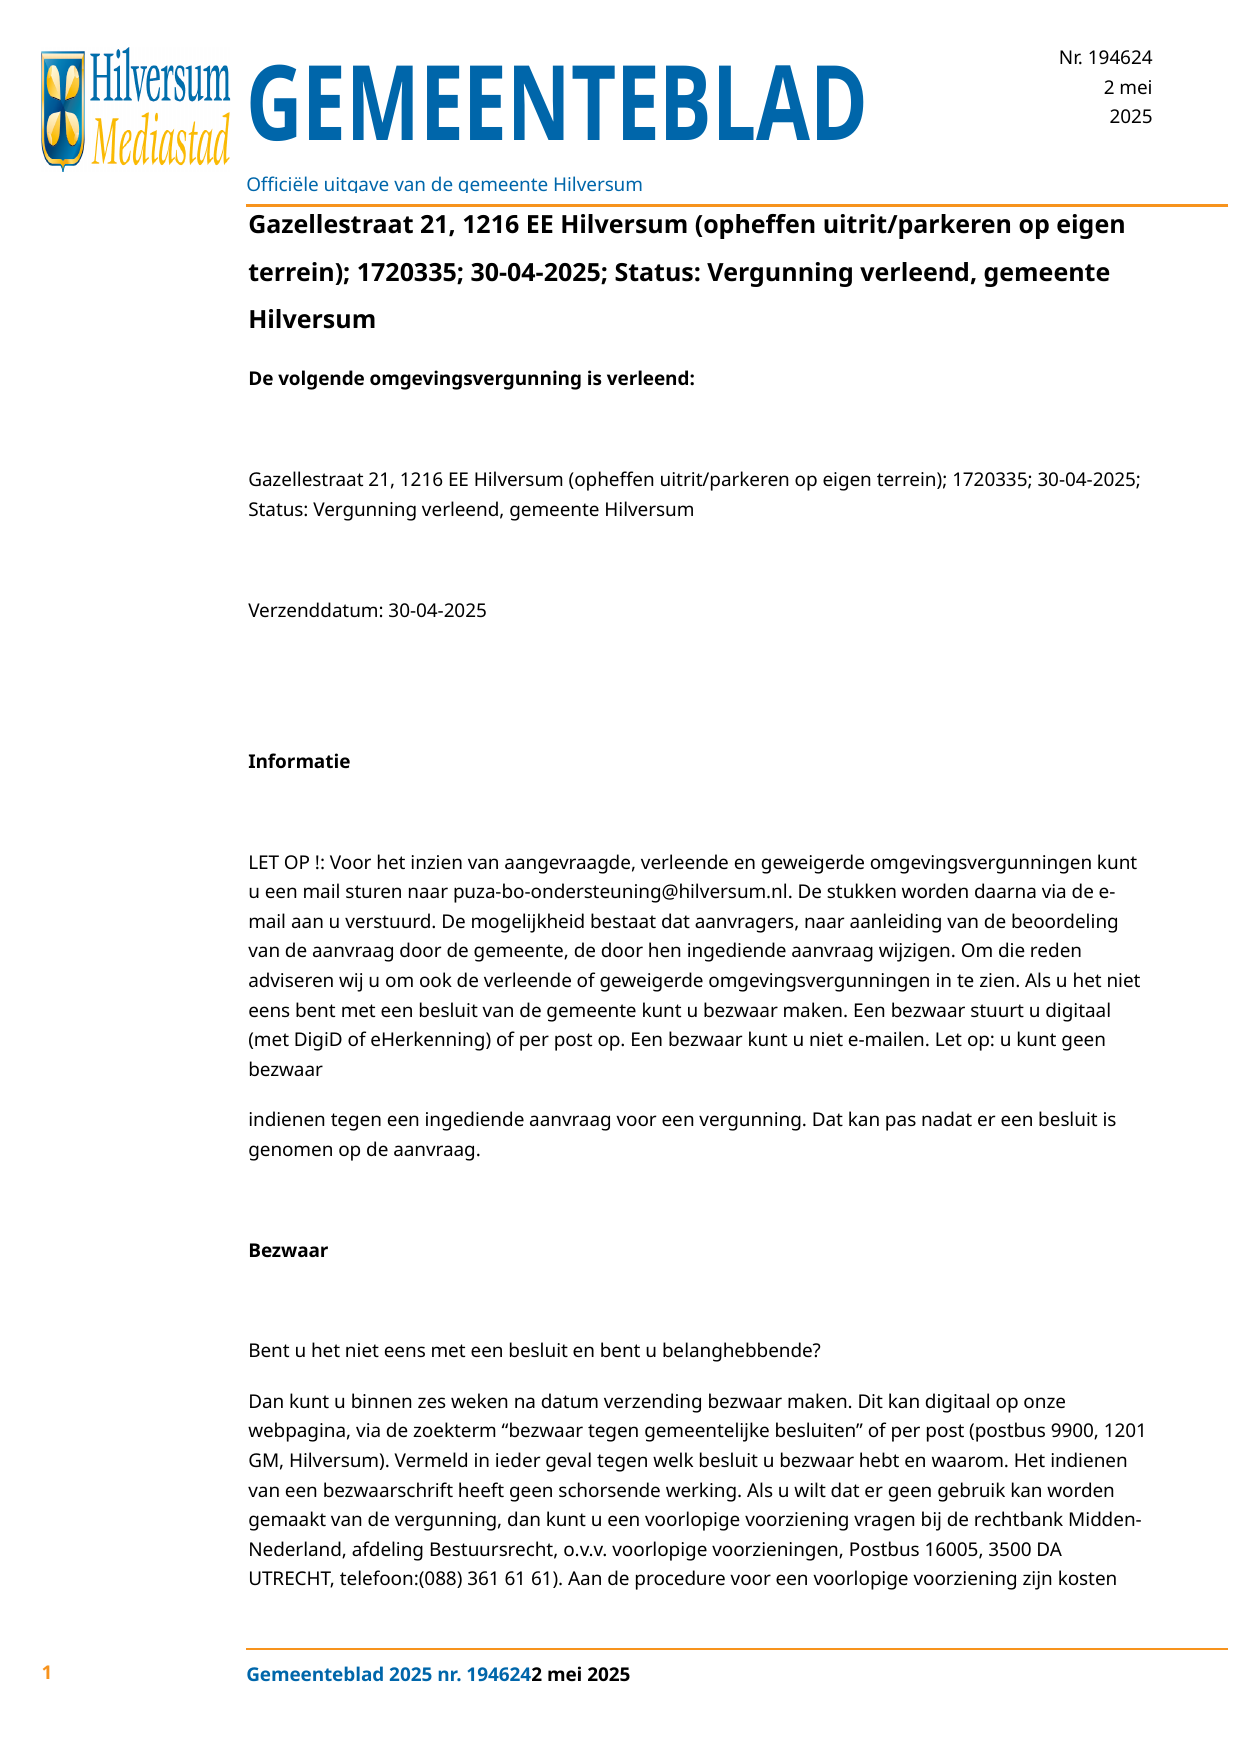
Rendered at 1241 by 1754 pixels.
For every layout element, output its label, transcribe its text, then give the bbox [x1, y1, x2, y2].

text Dan kunt u binnen zes weken na datum verzending bezwaar maken. Dit kan digitaal op onze webpagina, via de zoekterm “bezwaar tegen gemeentelijke besluiten” of per post (postbus 9900, 1201 GM, Hilversum). Vermeld in ieder geval tegen welk besluit u bezwaar hebt en waarom. Het indienen van een bezwaarschrift heeft geen schorsende werking. Als u wilt dat er geen gebruik kan worden gemaakt van de vergunning, dan kunt u een voorlopige voorziening vragen bij de rechtbank Midden-Nederland, afdeling Bestuursrecht, o.v.v. voorlopige voorzieningen, Postbus 16005, 3500 DA UTRECHT, telefoon:(088) 361 61 61). Aan de procedure voor een voorlopige voorziening zijn kosten [248, 1388, 1152, 1591]
text De volgende omgevingsvergunning is verleend: [248, 366, 1152, 391]
text Bezwaar [248, 1237, 1152, 1262]
picture [41, 47, 231, 172]
text Gazellestraat 21, 1216 EE Hilversum (opheffen uitrit/parkeren op eigen terrein); 1720335; 30-04-2025; Status: Vergunning verleend, gemeente Hilversum [248, 466, 1152, 522]
text Bent u het niet eens met een besluit en bent u belanghebbende? [248, 1338, 1152, 1363]
text indienen tegen een ingediende aanvraag voor een vergunning. Dat kan pas nadat er een besluit is genomen op de aanvraag. [248, 1106, 1152, 1162]
text Informatie [248, 748, 1152, 774]
text Gazellestraat 21, 1216 EE Hilversum (opheffen uitrit/parkeren op eigen terrein); 1720335; 30-04-2025; Status: Vergunning verleend, gemeente Hilversum [248, 207, 1152, 336]
text Verzenddatum: 30-04-2025 [248, 597, 1152, 622]
text LET OP !: Voor het inzien van aangevraagde, verleende en geweigerde omgevingsvergunningen kunt u een mail sturen naar puza-bo-ondersteuning@hilversum.nl. De stukken worden daarna via de e-mail aan u verstuurd. De mogelijkheid bestaat dat aanvragers, naar aanleiding van de beoordeling van de aanvraag door de gemeente, de door hen ingediende aanvraag wijzigen. Om die reden adviseren wij u om ook de verleende of geweigerde omgevingsvergunningen in te zien. Als u het niet eens bent met een besluit van de gemeente kunt u bezwaar maken. Een bezwaar stuurt u digitaal (met DigiD of eHerkenning) of per post op. Een bezwaar kunt u niet e-mailen. Let op: u kunt geen bezwaar [248, 849, 1152, 1082]
